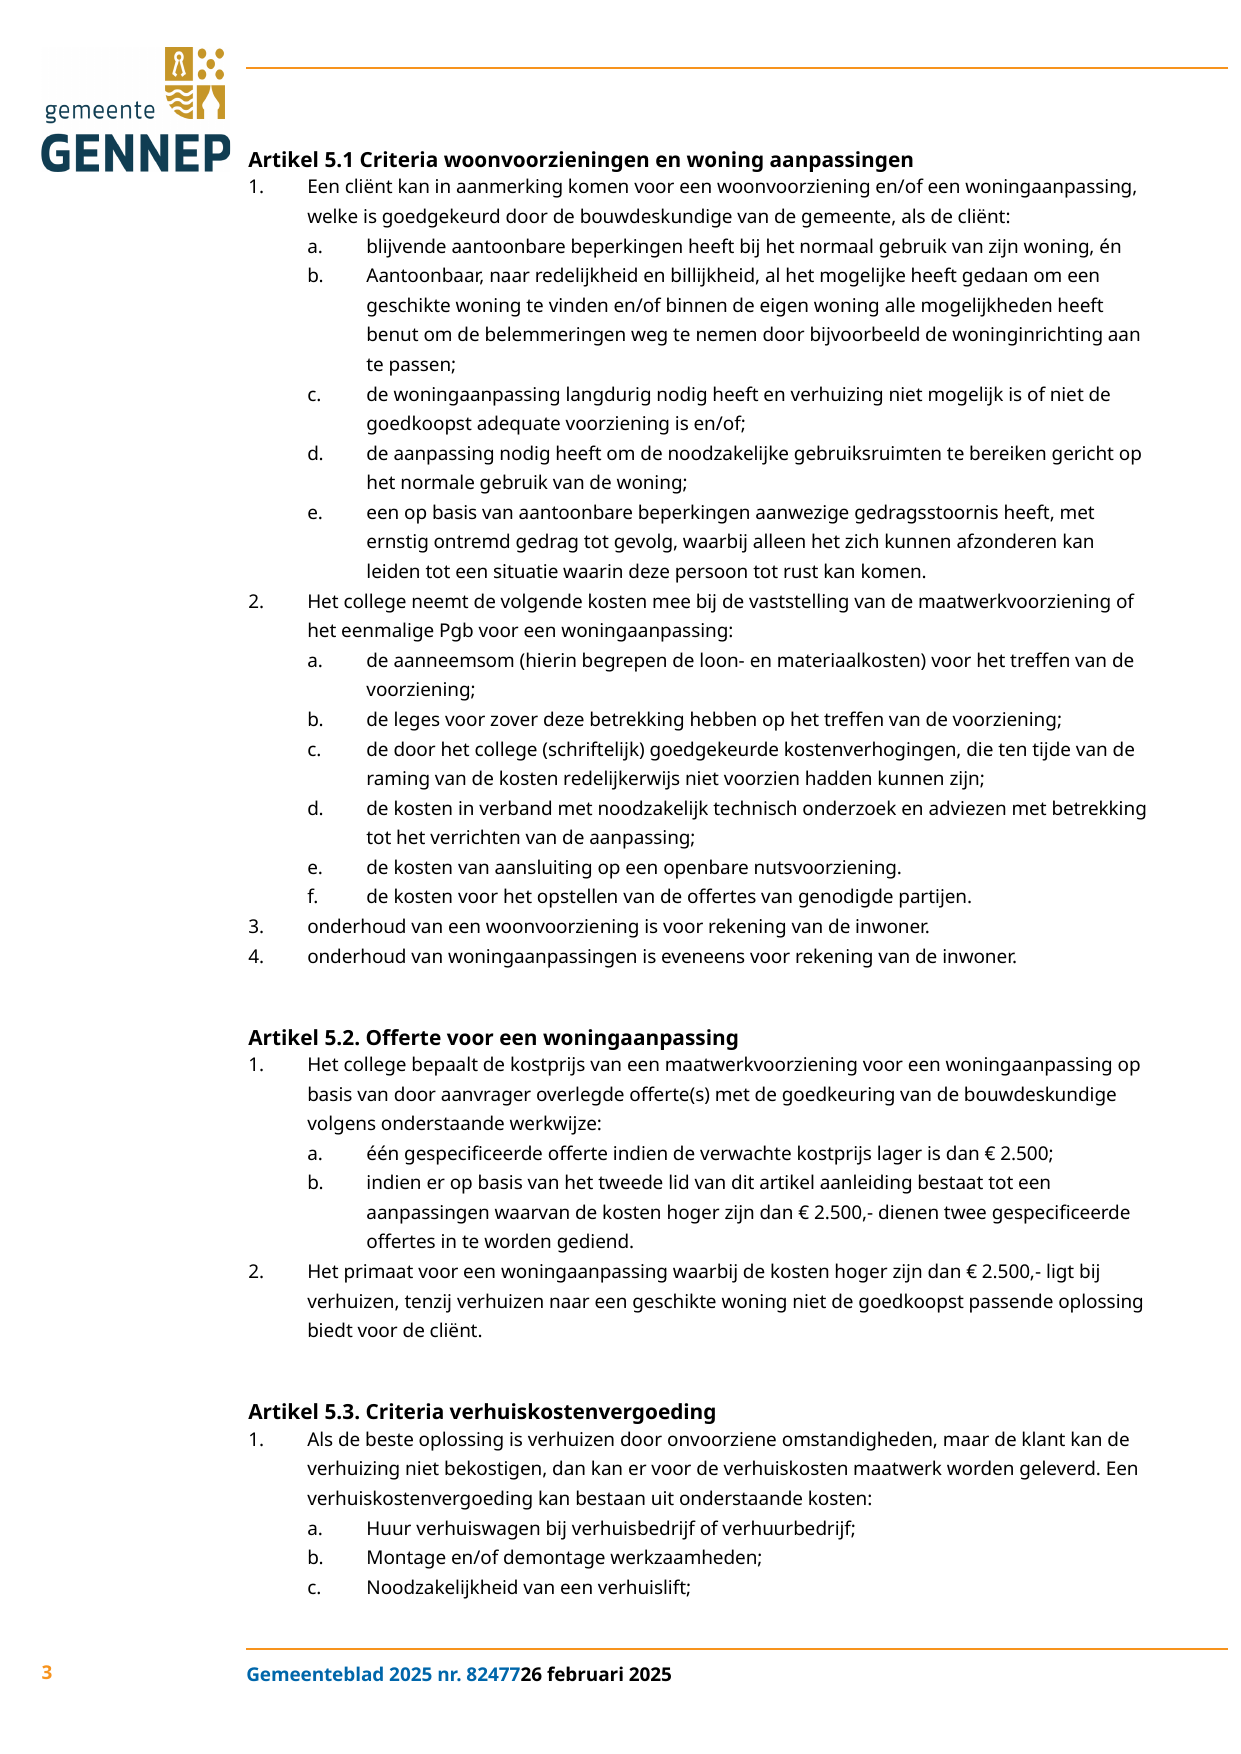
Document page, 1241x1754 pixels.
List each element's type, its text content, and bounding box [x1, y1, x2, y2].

list de kosten in verband met noodzakelijk technisch onderzoek en adviezen met betrekking tot het verrichten van de aanpassing; [307, 795, 1152, 850]
text Artikel 5.1 Criteria woonvoorzieningen en woning aanpassingen [248, 145, 1152, 174]
list de door het college (schriftelijk) goedgekeurde kostenverhogingen, die ten tijde van de raming van de kosten redelijkerwijs niet voorzien hadden kunnen zijn; [307, 736, 1152, 791]
list indien er op basis van het tweede lid van dit artikel aanleiding bestaat tot een aanpassingen waarvan de kosten hoger zijn dan € 2.500,- dienen twee gespecificeerde offertes in te worden gediend. [307, 1169, 1152, 1254]
list Een cliënt kan in aanmerking komen voor een woonvoorziening en/of een woningaanpassing, welke is goedgekeurd door de bouwdeskundige van de gemeente, als de cliënt: [248, 174, 1152, 229]
picture [41, 47, 231, 172]
list Het college bepaalt de kostprijs van een maatwerkvoorziening voor een woningaanpassing op basis van door aanvrager overlegde offerte(s) met de goedkeuring van de bouwdeskundige volgens onderstaande werkwijze: [248, 1051, 1152, 1136]
list Noodzakelijkheid van een verhuislift; [307, 1574, 1152, 1599]
list Aantoonbaar, naar redelijkheid en billijkheid, al het mogelijke heeft gedaan om een geschikte woning te vinden en/of binnen de eigen woning alle mogelijkheden heeft benut om de belemmeringen weg te nemen door bijvoorbeeld de woninginrichting aan te passen; [307, 262, 1152, 377]
list een op basis van aantoonbare beperkingen aanwezige gedragsstoornis heeft, met ernstig ontremd gedrag tot gevolg, waarbij alleen het zich kunnen afzonderen kan leiden tot een situatie waarin deze persoon tot rust kan komen. [307, 499, 1152, 584]
list de aanpassing nodig heeft om de noodzakelijke gebruiksruimten te bereiken gericht op het normale gebruik van de woning; [307, 440, 1152, 495]
list Het college neemt de volgende kosten mee bij de vaststelling van de maatwerkvoorziening of het eenmalige Pgb voor een woningaanpassing: [248, 588, 1152, 643]
list de woningaanpassing langdurig nodig heeft en verhuizing niet mogelijk is of niet de goedkoopst adequate voorziening is en/of; [307, 381, 1152, 436]
list Montage en/of demontage werkzaamheden; [307, 1544, 1152, 1570]
list Als de beste oplossing is verhuizen door onvoorziene omstandigheden, maar de klant kan de verhuizing niet bekostigen, dan kan er voor de verhuiskosten maatwerk worden geleverd. Een verhuiskostenvergoeding kan bestaan uit onderstaande kosten: [248, 1426, 1152, 1511]
list Huur verhuiswagen bij verhuisbedrijf of verhuurbedrijf; [307, 1515, 1152, 1540]
list Het primaat voor een woningaanpassing waarbij de kosten hoger zijn dan € 2.500,- ligt bij verhuizen, tenzij verhuizen naar een geschikte woning niet de goedkoopst passende oplossing biedt voor de cliënt. [248, 1258, 1152, 1343]
text Artikel 5.3. Criteria verhuiskostenvergoeding [248, 1397, 1152, 1426]
list één gespecificeerde offerte indien de verwachte kostprijs lager is dan € 2.500; [307, 1140, 1152, 1166]
list de kosten voor het opstellen van de offertes van genodigde partijen. [307, 884, 1152, 909]
text Artikel 5.2. Offerte voor een woningaanpassing [248, 1023, 1152, 1051]
list onderhoud van woningaanpassingen is eveneens voor rekening van de inwoner. [248, 943, 1152, 968]
list de aanneemsom (hierin begrepen de loon- en materiaalkosten) voor het treffen van de voorziening; [307, 647, 1152, 702]
list de leges voor zover deze betrekking hebben op het treffen van de voorziening; [307, 706, 1152, 732]
list de kosten van aansluiting op een openbare nutsvoorziening. [307, 854, 1152, 880]
list blijvende aantoonbare beperkingen heeft bij het normaal gebruik van zijn woning, én [307, 233, 1152, 258]
list onderhoud van een woonvoorziening is voor rekening van de inwoner. [248, 913, 1152, 939]
